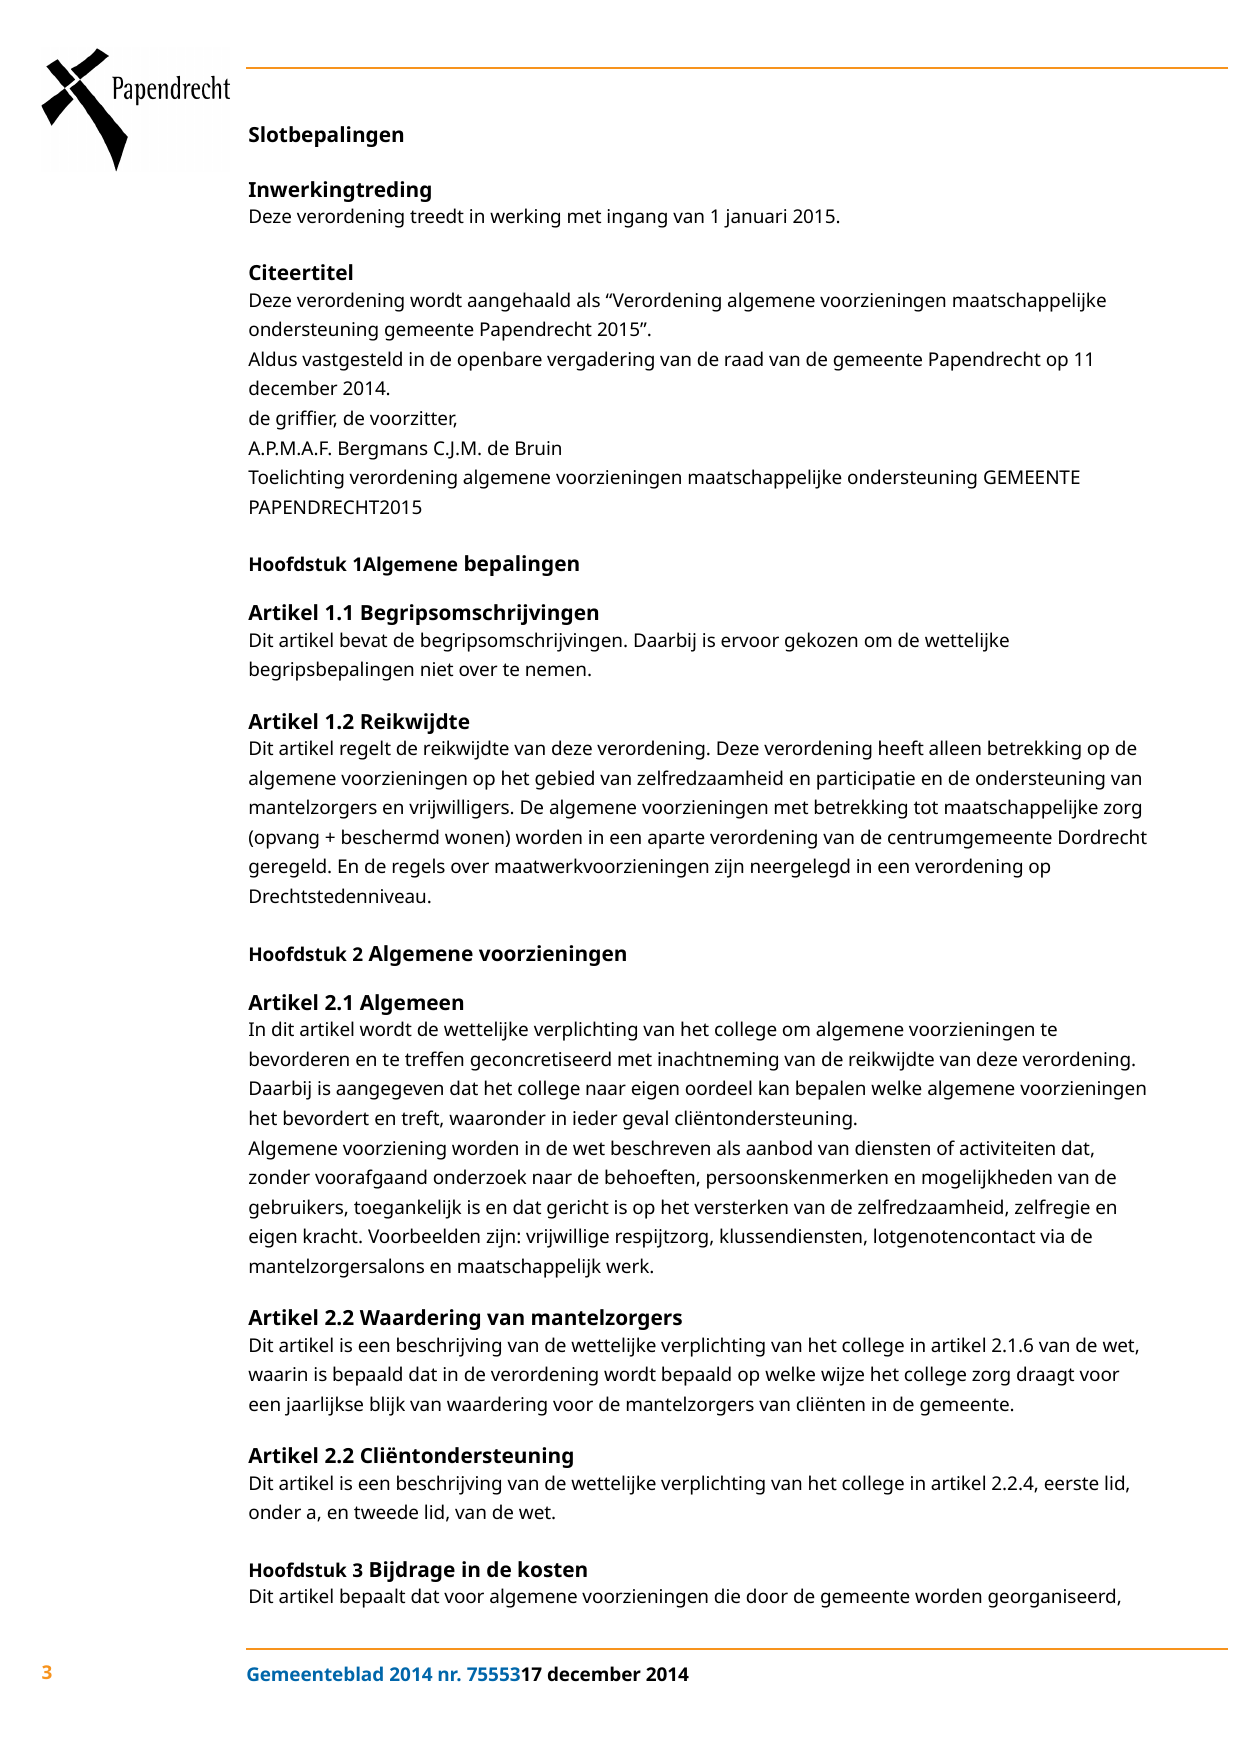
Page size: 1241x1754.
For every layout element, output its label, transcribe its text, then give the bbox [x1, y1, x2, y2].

text Citeertitel [248, 258, 1152, 287]
text Hoofdstuk 1Algemene bepalingen [248, 549, 1152, 578]
text Dit artikel is een beschrijving van de wettelijke verplichting van het college in artikel 2.1.6 van de wet, waarin is bepaald dat in de verordening wordt bepaald op welke wijze het college zorg draagt voor een jaarlijkse blijk van waardering voor de mantelzorgers van cliënten in de gemeente. [248, 1332, 1152, 1417]
text Dit artikel is een beschrijving van de wettelijke verplichting van het college in artikel 2.2.4, eerste lid, onder a, en tweede lid, van de wet. [248, 1470, 1152, 1525]
text Deze verordening treedt in werking met ingang van 1 januari 2015. [248, 203, 1152, 229]
text Toelichting verordening algemene voorzieningen maatschappelijke ondersteuning GEMEENTE PAPENDRECHT2015 [248, 464, 1152, 520]
text Slotbepalingen [248, 121, 1152, 149]
text Dit artikel regelt de reikwijdte van deze verordening. Deze verordening heeft alleen betrekking op de algemene voorzieningen op het gebied van zelfredzaamheid en participatie en de ondersteuning van mantelzorgers en vrijwilligers. De algemene voorzieningen met betrekking tot maatschappelijke zorg (opvang + beschermd wonen) worden in een aparte verordening van de centrumgemeente Dordrecht geregeld. En de regels over maatwerkvoorzieningen zijn neergelegd in een verordening op Drechtstedenniveau. [248, 735, 1152, 909]
text Inwerkingtreding [248, 175, 1152, 203]
text Artikel 2.2 Waardering van mantelzorgers [248, 1303, 1152, 1332]
text Artikel 1.1 Begripsomschrijvingen [248, 598, 1152, 627]
text Algemene voorziening worden in de wet beschreven als aanbod van diensten of activiteiten dat, zonder voorafgaand onderzoek naar de behoeften, persoonskenmerken en mogelijkheden van de gebruikers, toegankelijk is en dat gericht is op het versterken van de zelfredzaamheid, zelfregie en eigen kracht. Voorbeelden zijn: vrijwillige respijtzorg, klussendiensten, lotgenotencontact via de mantelzorgersalons en maatschappelijk werk. [248, 1135, 1152, 1279]
picture [41, 47, 231, 172]
text Artikel 1.2 Reikwijdte [248, 707, 1152, 735]
text In dit artikel wordt de wettelijke verplichting van het college om algemene voorzieningen te bevorderen en te treffen geconcretiseerd met inachtneming van de reikwijdte van deze verordening. Daarbij is aangegeven dat het college naar eigen oordeel kan bepalen welke algemene voorzieningen het bevordert en treft, waaronder in ieder geval cliëntondersteuning. [248, 1016, 1152, 1131]
text Deze verordening wordt aangehaald als “Verordening algemene voorzieningen maatschappelijke ondersteuning gemeente Papendrecht 2015”. [248, 287, 1152, 342]
text de griffier, de voorzitter, [248, 405, 1152, 431]
text Dit artikel bepaalt dat voor algemene voorzieningen die door de gemeente worden georganiseerd, [248, 1583, 1152, 1609]
text Hoofdstuk 2 Algemene voorzieningen [248, 939, 1152, 967]
text Aldus vastgesteld in de openbare vergadering van de raad van de gemeente Papendrecht op 11 december 2014. [248, 346, 1152, 401]
text A.P.M.A.F. Bergmans C.J.M. de Bruin [248, 435, 1152, 461]
text Hoofdstuk 3 Bijdrage in de kosten [248, 1555, 1152, 1583]
text Artikel 2.1 Algemeen [248, 988, 1152, 1016]
text Dit artikel bevat de begripsomschrijvingen. Daarbij is ervoor gekozen om de wettelijke begripsbepalingen niet over te nemen. [248, 627, 1152, 682]
text Artikel 2.2 Cliëntondersteuning [248, 1441, 1152, 1470]
